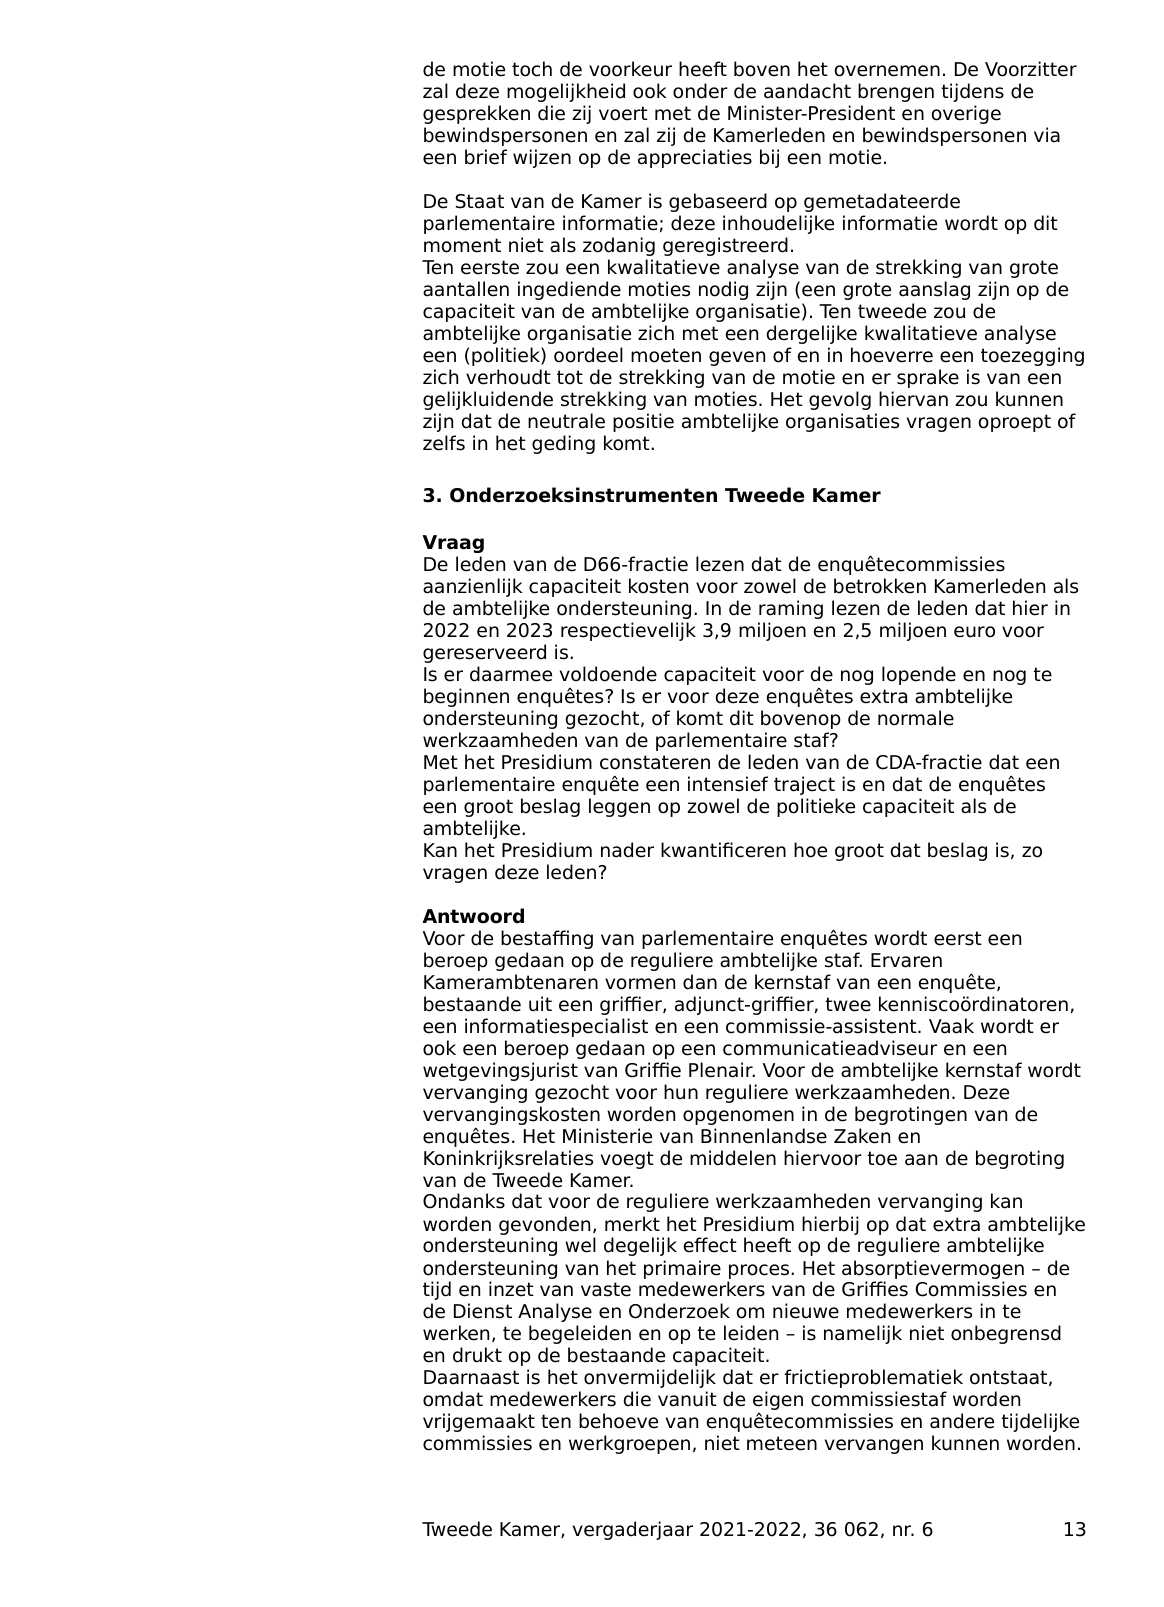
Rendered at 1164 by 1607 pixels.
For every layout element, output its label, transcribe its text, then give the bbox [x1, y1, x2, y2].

text Met het Presidium constateren de leden van de CDA-fractie dat een parlementaire enquête een intensief traject is en dat de enquêtes een groot beslag leggen op zowel de politieke capaciteit als de ambtelijke. [422, 752, 1087, 839]
text Ondanks dat voor de reguliere werkzaamheden vervanging kan worden gevonden, merkt het Presidium hierbij op dat extra ambtelijke ondersteuning wel degelijk effect heeft op de reguliere ambtelijke ondersteuning van het primaire proces. Het absorptievermogen – de tijd en inzet van vaste medewerkers van de Griffies Commissies en de Dienst Analyse en Onderzoek om nieuwe medewerkers in te werken, te begeleiden en op te leiden – is namelijk niet onbegrensd en drukt op de bestaande capaciteit. [422, 1191, 1087, 1367]
text Is er daarmee voldoende capaciteit voor de nog lopende en nog te beginnen enquêtes? Is er voor deze enquêtes extra ambtelijke ondersteuning gezocht, of komt dit bovenop de normale werkzaamheden van de parlementaire staf? [422, 664, 1087, 752]
text De Staat van de Kamer is gebaseerd op gemetadateerde parlementaire informatie; deze inhoudelijke informatie wordt op dit moment niet als zodanig geregistreerd. [422, 191, 1087, 257]
text Voor de bestaffing van parlementaire enquêtes wordt eerst een beroep gedaan op de reguliere ambtelijke staf. Ervaren Kamerambtenaren vormen dan de kernstaf van een enquête, bestaande uit een griffier, adjunct-griffier, twee kenniscoördinatoren, een informatiespecialist en een commissie-assistent. Vaak wordt er ook een beroep gedaan op een communicatieadviseur en een wetgevingsjurist van Griffie Plenair. Voor de ambtelijke kernstaf wordt vervanging gezocht voor hun reguliere werkzaamheden. Deze vervangingskosten worden opgenomen in de begrotingen van de enquêtes. Het Ministerie van Binnenlandse Zaken en Koninkrijksrelaties voegt de middelen hiervoor toe aan de begroting van de Tweede Kamer. [422, 928, 1087, 1191]
text de motie toch de voorkeur heeft boven het overnemen. De Voorzitter zal deze mogelijkheid ook onder de aandacht brengen tijdens de gesprekken die zij voert met de Minister-President en overige bewindspersonen en zal zij de Kamerleden en bewindspersonen via een brief wijzen op de appreciaties bij een motie. [422, 59, 1087, 169]
subtitle 3. Onderzoeksinstrumenten Tweede Kamer [422, 485, 1087, 507]
text Kan het Presidium nader kwantificeren hoe groot dat beslag is, zo vragen deze leden? [422, 839, 1087, 883]
text Ten eerste zou een kwalitatieve analyse van de strekking van grote aantallen ingediende moties nodig zijn (een grote aanslag zijn op de capaciteit van de ambtelijke organisatie). Ten tweede zou de ambtelijke organisatie zich met een dergelijke kwalitatieve analyse een (politiek) oordeel moeten geven of en in hoeverre een toezegging zich verhoudt tot de strekking van de motie en er sprake is van een gelijkluidende strekking van moties. Het gevolg hiervan zou kunnen zijn dat de neutrale positie ambtelijke organisaties vragen oproept of zelfs in het geding komt. [422, 257, 1087, 455]
text Antwoord [422, 906, 1087, 928]
text Daarnaast is het onvermijdelijk dat er frictieproblematiek ontstaat, omdat medewerkers die vanuit de eigen commissiestaf worden vrijgemaakt ten behoeve van enquêtecommissies en andere tijdelijke commissies en werkgroepen, niet meteen vervangen kunnen worden. [422, 1367, 1087, 1455]
text Vraag [422, 532, 1087, 554]
text De leden van de D66-fractie lezen dat de enquêtecommissies aanzienlijk capaciteit kosten voor zowel de betrokken Kamerleden als de ambtelijke ondersteuning. In de raming lezen de leden dat hier in 2022 en 2023 respectievelijk 3,9 miljoen en 2,5 miljoen euro voor gereserveerd is. [422, 554, 1087, 664]
